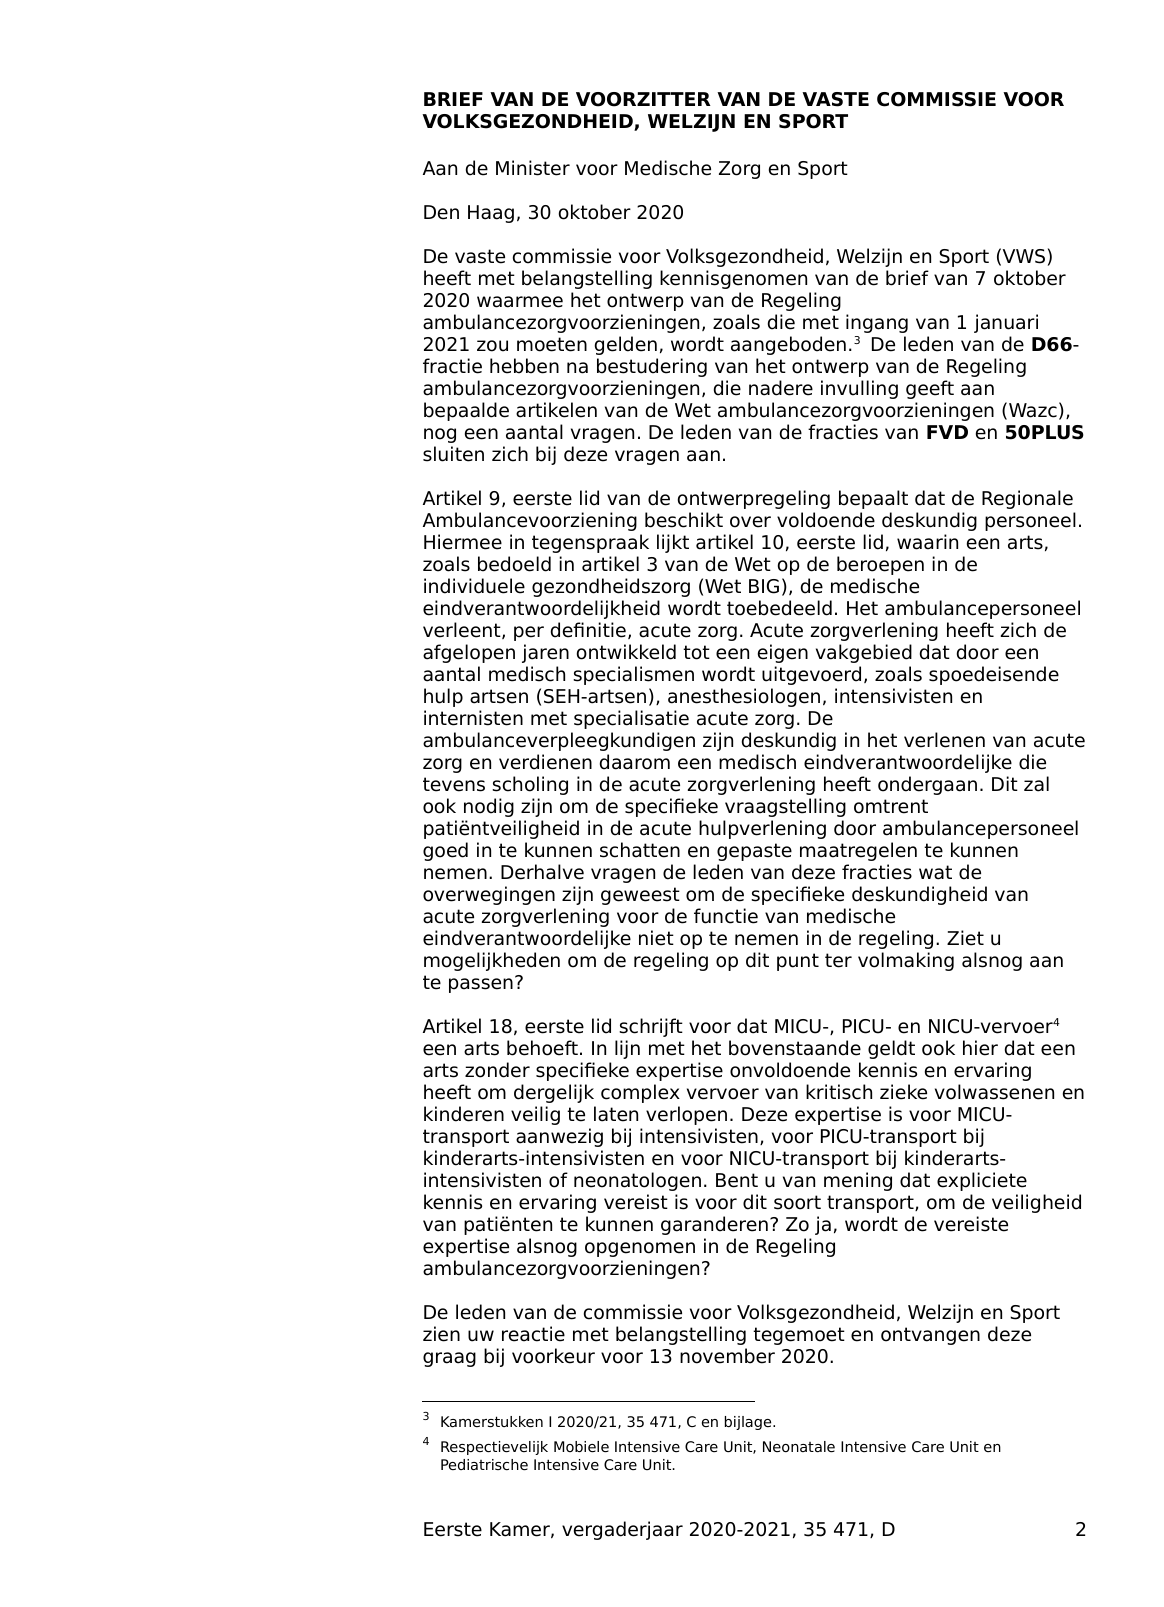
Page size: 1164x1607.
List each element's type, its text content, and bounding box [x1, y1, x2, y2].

text Kamerstukken I 2020/21, 35 471, C en bijlage. [422, 1410, 1087, 1432]
text De leden van de commissie voor Volksgezondheid, Welzijn en Sport zien uw reactie met belangstelling tegemoet en ontvangen deze graag bij voorkeur voor 13 november 2020. [422, 1302, 1087, 1368]
subtitle BRIEF VAN DE VOORZITTER VAN DE VASTE COMMISSIE VOOR VOLKSGEZONDHEID, WELZIJN EN SPORT [422, 89, 1087, 133]
text Artikel 9, eerste lid van de ontwerpregeling bepaalt dat de Regionale Ambulancevoorziening beschikt over voldoende deskundig personeel. Hiermee in tegenspraak lijkt artikel 10, eerste lid, waarin een arts, zoals bedoeld in artikel 3 van de Wet op de beroepen in de individuele gezondheidszorg (Wet BIG), de medische eindverantwoordelijkheid wordt toebedeeld. Het ambulancepersoneel verleent, per definitie, acute zorg. Acute zorgverlening heeft zich de afgelopen jaren ontwikkeld tot een eigen vakgebied dat door een aantal medisch specialismen wordt uitgevoerd, zoals spoedeisende hulp artsen (SEH-artsen), anesthesiologen, intensivisten en internisten met specialisatie acute zorg. De ambulanceverpleegkundigen zijn deskundig in het verlenen van acute zorg en verdienen daarom een medisch eindverantwoordelijke die tevens scholing in de acute zorgverlening heeft ondergaan. Dit zal ook nodig zijn om de specifieke vraagstelling omtrent patiëntveiligheid in de acute hulpverlening door ambulancepersoneel goed in te kunnen schatten en gepaste maatregelen te kunnen nemen. Derhalve vragen de leden van deze fracties wat de overwegingen zijn geweest om de specifieke deskundigheid van acute zorgverlening voor de functie van medische eindverantwoordelijke niet op te nemen in de regeling. Ziet u mogelijkheden om de regeling op dit punt ter volmaking alsnog aan te passen? [422, 488, 1087, 994]
text Artikel 18, eerste lid schrijft voor dat MICU-, PICU- en NICU-vervoer een arts behoeft. In lijn met het bovenstaande geldt ook hier dat een arts zonder specifieke expertise onvoldoende kennis en ervaring heeft om dergelijk complex vervoer van kritisch zieke volwassenen en kinderen veilig te laten verlopen. Deze expertise is voor MICU-transport aanwezig bij intensivisten, voor PICU-transport bij kinderarts-intensivisten en voor NICU-transport bij kinderarts-intensivisten of neonatologen. Bent u van mening dat expliciete kennis en ervaring vereist is voor dit soort transport, om de veiligheid van patiënten te kunnen garanderen? Zo ja, wordt de vereiste expertise alsnog opgenomen in de Regeling ambulancezorgvoorzieningen? [422, 1016, 1087, 1280]
text Den Haag, 30 oktober 2020 [422, 202, 1087, 224]
text De vaste commissie voor Volksgezondheid, Welzijn en Sport (VWS) heeft met belangstelling kennisgenomen van de brief van 7 oktober 2020 waarmee het ontwerp van de Regeling ambulancezorgvoorzieningen, zoals die met ingang van 1 januari 2021 zou moeten gelden, wordt aangeboden. De leden van de D66-fractie hebben na bestudering van het ontwerp van de Regeling ambulancezorgvoorzieningen, die nadere invulling geeft aan bepaalde artikelen van de Wet ambulancezorgvoorzieningen (Wazc), nog een aantal vragen. De leden van de fracties van FVD en 50PLUS sluiten zich bij deze vragen aan. [422, 246, 1087, 466]
text Aan de Minister voor Medische Zorg en Sport [422, 158, 1087, 180]
text Respectievelijk Mobiele Intensive Care Unit, Neonatale Intensive Care Unit en Pediatrische Intensive Care Unit. [422, 1435, 1087, 1474]
